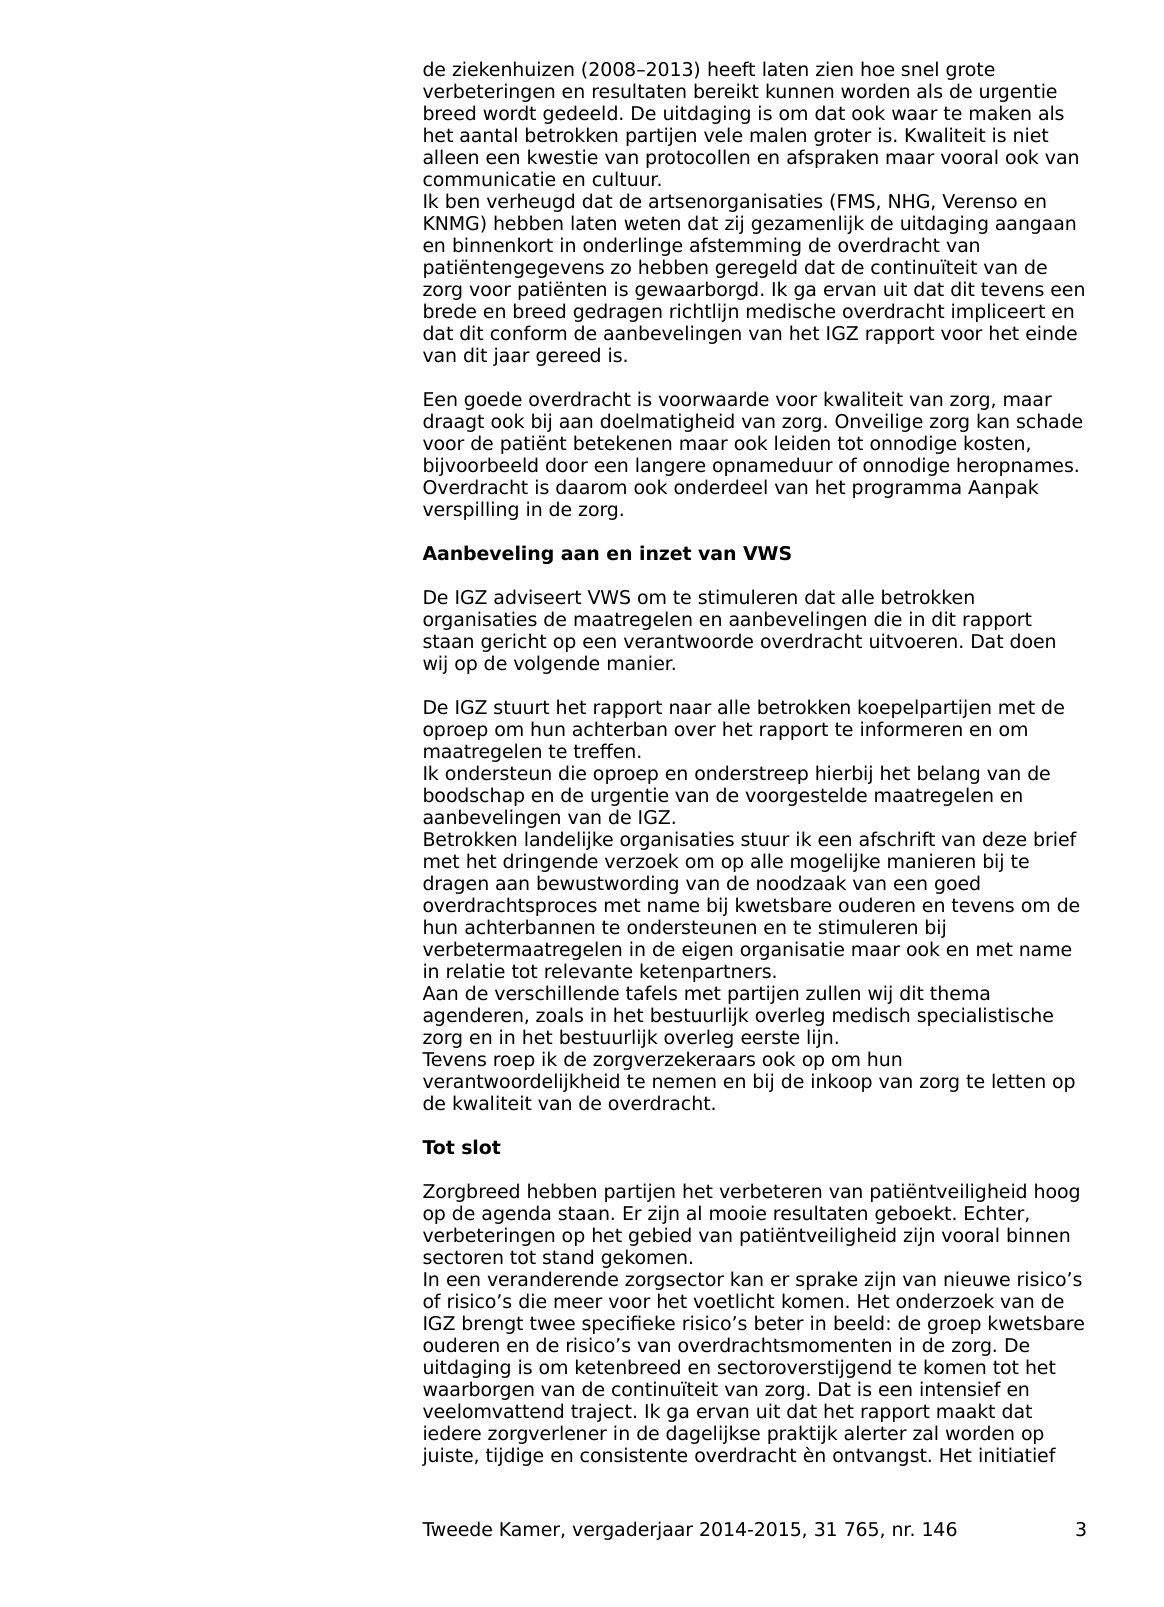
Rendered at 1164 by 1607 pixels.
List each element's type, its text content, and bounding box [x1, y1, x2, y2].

text In een veranderende zorgsector kan er sprake zijn van nieuwe risico’s of risico’s die meer voor het voetlicht komen. Het onderzoek van de IGZ brengt twee specifieke risico’s beter in beeld: de groep kwetsbare ouderen en de risico’s van overdrachtsmomenten in de zorg. De uitdaging is om ketenbreed en sectoroverstijgend te komen tot het waarborgen van de continuïteit van zorg. Dat is een intensief en veelomvattend traject. Ik ga ervan uit dat het rapport maakt dat iedere zorgverlener in de dagelijkse praktijk alerter zal worden op juiste, tijdige en consistente overdracht èn ontvangst. Het initiatief [422, 1269, 1087, 1467]
text Aan de verschillende tafels met partijen zullen wij dit thema agenderen, zoals in het bestuurlijk overleg medisch specialistische zorg en in het bestuurlijk overleg eerste lijn. [422, 983, 1087, 1049]
subtitle Tot slot [422, 1137, 1087, 1159]
subtitle Aanbeveling aan en inzet van VWS [422, 543, 1087, 565]
text Tevens roep ik de zorgverzekeraars ook op om hun verantwoordelijkheid te nemen en bij de inkoop van zorg te letten op de kwaliteit van de overdracht. [422, 1049, 1087, 1115]
text De IGZ stuurt het rapport naar alle betrokken koepelpartijen met de oproep om hun achterban over het rapport te informeren en om maatregelen te treffen. [422, 697, 1087, 763]
text Zorgbreed hebben partijen het verbeteren van patiëntveiligheid hoog op de agenda staan. Er zijn al mooie resultaten geboekt. Echter, verbeteringen op het gebied van patiëntveiligheid zijn vooral binnen sectoren tot stand gekomen. [422, 1181, 1087, 1269]
text de ziekenhuizen (2008–2013) heeft laten zien hoe snel grote verbeteringen en resultaten bereikt kunnen worden als de urgentie breed wordt gedeeld. De uitdaging is om dat ook waar te maken als het aantal betrokken partijen vele malen groter is. Kwaliteit is niet alleen een kwestie van protocollen en afspraken maar vooral ook van communicatie en cultuur. [422, 59, 1087, 191]
text Ik ondersteun die oproep en onderstreep hierbij het belang van de boodschap en de urgentie van de voorgestelde maatregelen en aanbevelingen van de IGZ. [422, 763, 1087, 829]
text Een goede overdracht is voorwaarde voor kwaliteit van zorg, maar draagt ook bij aan doelmatigheid van zorg. Onveilige zorg kan schade voor de patiënt betekenen maar ook leiden tot onnodige kosten, bijvoorbeeld door een langere opnameduur of onnodige heropnames. Overdracht is daarom ook onderdeel van het programma Aanpak verspilling in de zorg. [422, 389, 1087, 521]
text Ik ben verheugd dat de artsenorganisaties (FMS, NHG, Verenso en KNMG) hebben laten weten dat zij gezamenlijk de uitdaging aangaan en binnenkort in onderlinge afstemming de overdracht van patiëntengegevens zo hebben geregeld dat de continuïteit van de zorg voor patiënten is gewaarborgd. Ik ga ervan uit dat dit tevens een brede en breed gedragen richtlijn medische overdracht impliceert en dat dit conform de aanbevelingen van het IGZ rapport voor het einde van dit jaar gereed is. [422, 191, 1087, 367]
text De IGZ adviseert VWS om te stimuleren dat alle betrokken organisaties de maatregelen en aanbevelingen die in dit rapport staan gericht op een verantwoorde overdracht uitvoeren. Dat doen wij op de volgende manier. [422, 587, 1087, 675]
text Betrokken landelijke organisaties stuur ik een afschrift van deze brief met het dringende verzoek om op alle mogelijke manieren bij te dragen aan bewustwording van de noodzaak van een goed overdrachtsproces met name bij kwetsbare ouderen en tevens om de hun achterbannen te ondersteunen en te stimuleren bij verbetermaatregelen in de eigen organisatie maar ook en met name in relatie tot relevante ketenpartners. [422, 829, 1087, 983]
